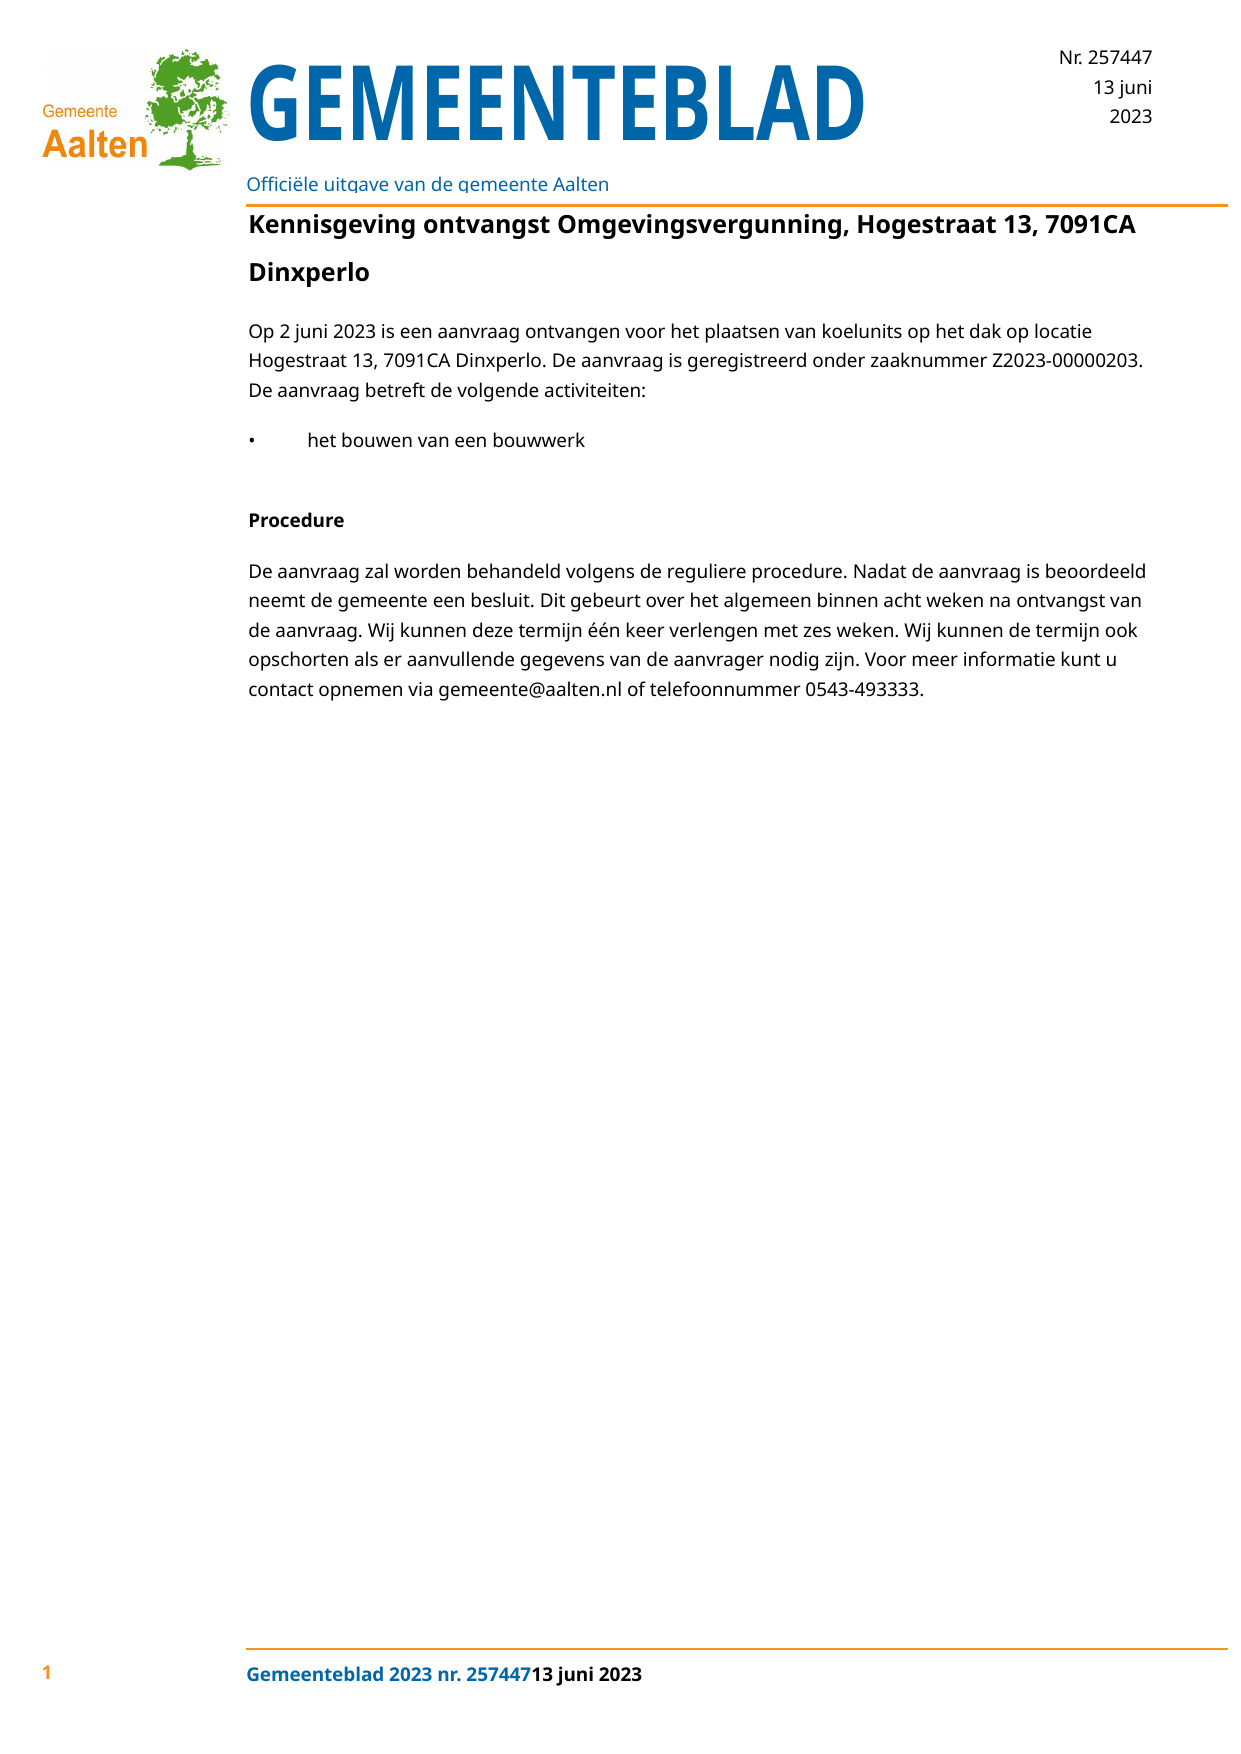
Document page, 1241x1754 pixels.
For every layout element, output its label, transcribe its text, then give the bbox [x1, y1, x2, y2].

text Kennisgeving ontvangst Omgevingsvergunning, Hogestraat 13, 7091CA Dinxperlo [248, 207, 1152, 288]
text Op 2 juni 2023 is een aanvraag ontvangen voor het plaatsen van koelunits op het dak op locatie Hogestraat 13, 7091CA Dinxperlo. De aanvraag is geregistreerd onder zaaknummer Z2023-00000203. De aanvraag betreft de volgende activiteiten: [248, 318, 1152, 403]
list het bouwen van een bouwwerk [248, 427, 1152, 453]
picture [41, 47, 231, 172]
text De aanvraag zal worden behandeld volgens de reguliere procedure. Nadat de aanvraag is beoordeeld neemt de gemeente een besluit. Dit gebeurt over het algemeen binnen acht weken na ontvangst van de aanvraag. Wij kunnen deze termijn één keer verlengen met zes weken. Wij kunnen de termijn ook opschorten als er aanvullende gegevens van de aanvrager nodig zijn. Voor meer informatie kunt u contact opnemen via gemeente@aalten.nl of telefoonnummer 0543-493333. [248, 558, 1152, 702]
text Procedure [248, 507, 1152, 533]
